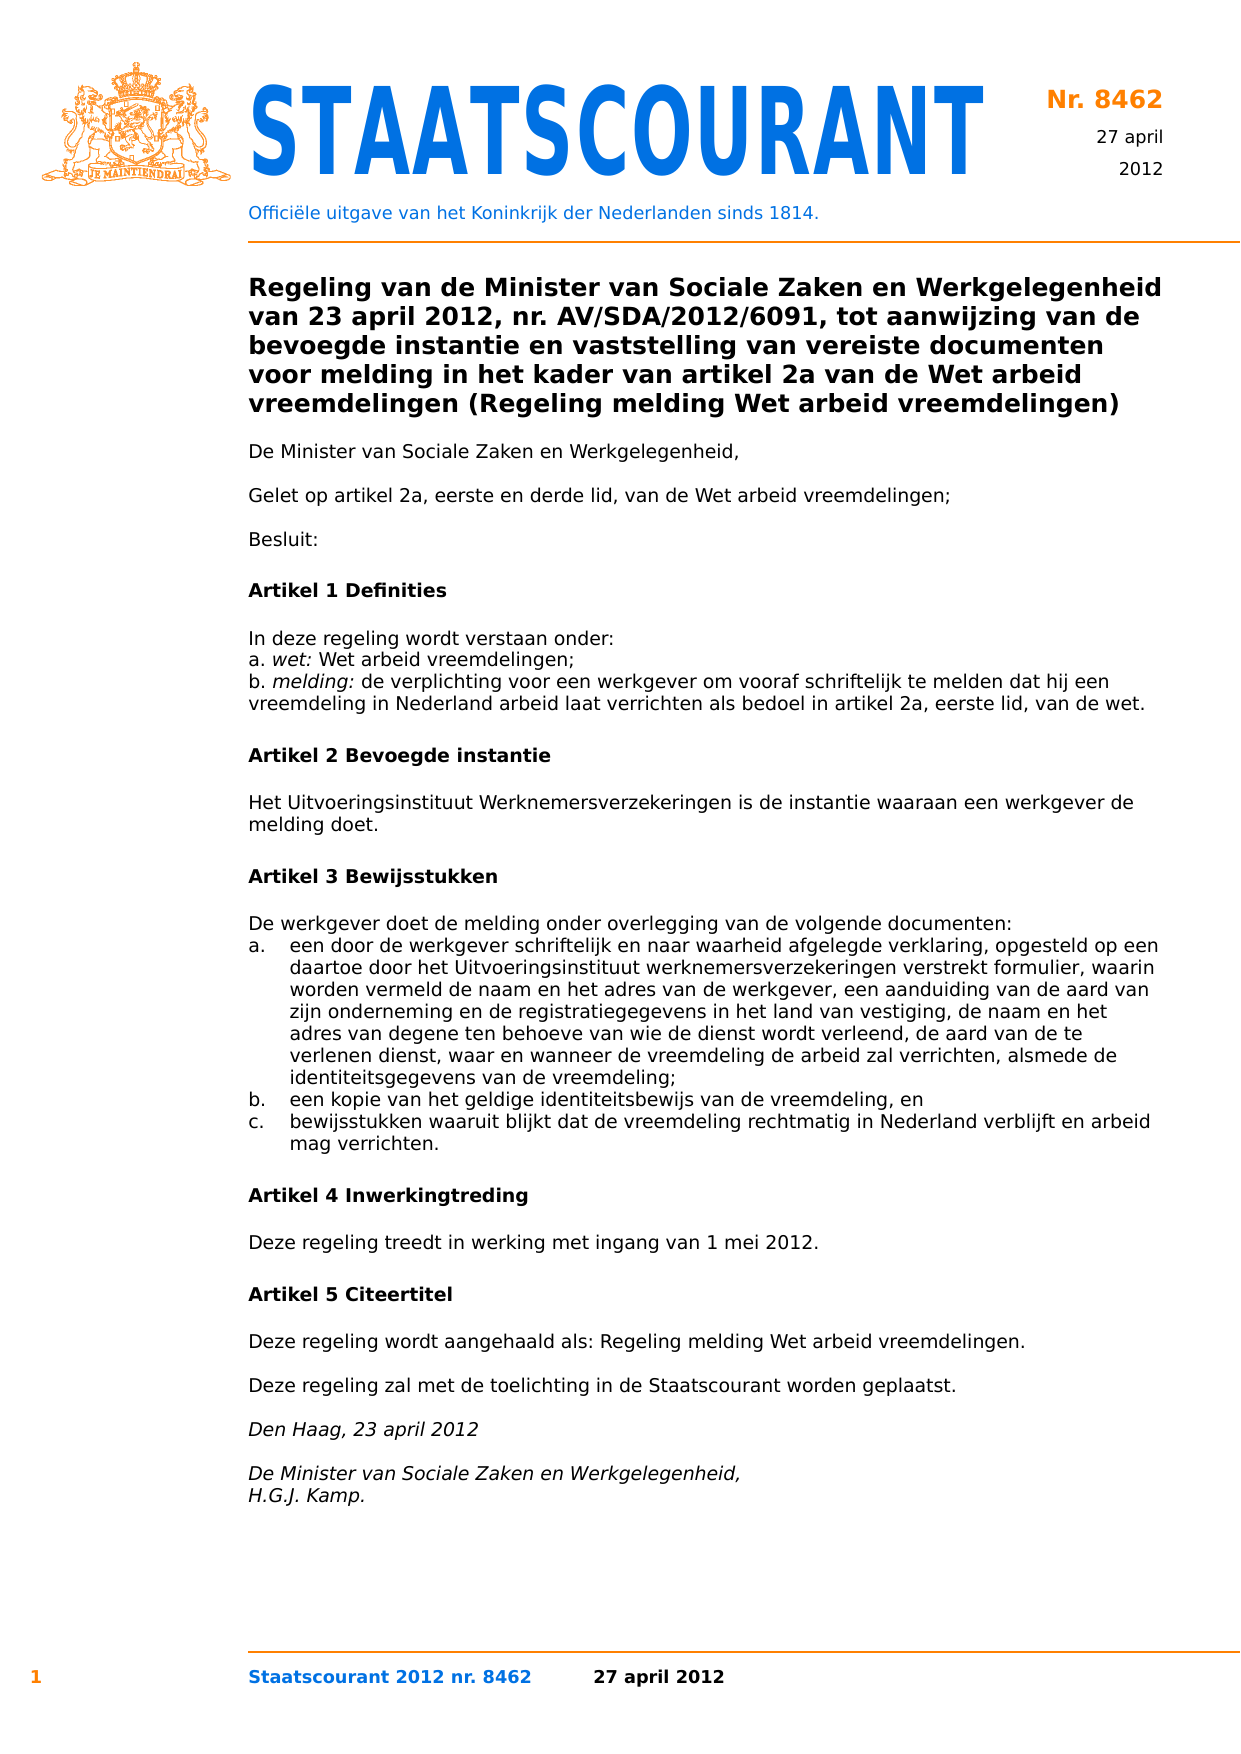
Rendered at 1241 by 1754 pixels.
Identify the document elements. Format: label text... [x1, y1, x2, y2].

text Deze regeling wordt aangehaald als: Regeling melding Wet arbeid vreemdelingen. [248, 1331, 1163, 1353]
text b. een kopie van het geldige identiteitsbewijs van de vreemdeling, en [248, 1089, 1163, 1111]
subtitle Artikel 4 Inwerkingtreding [248, 1185, 1163, 1207]
text De Minister van Sociale Zaken en Werkgelegenheid, [248, 441, 1163, 463]
subtitle Artikel 3 Bewijsstukken [248, 866, 1163, 888]
subtitle Regeling van de Minister van Sociale Zaken en Werkgelegenheid van 23 april 2012, nr. AV/SDA/2012/6091, tot aanwijzing van de bevoegde instantie en vaststelling van vereiste documenten voor melding in het kader van artikel 2a van de Wet arbeid vreemdelingen (Regeling melding Wet arbeid vreemdelingen) [248, 273, 1163, 419]
text Den Haag, 23 april 2012 [248, 1419, 1163, 1441]
text In deze regeling wordt verstaan onder: [248, 627, 1163, 649]
table_header [25, 62, 248, 241]
picture [41, 62, 231, 186]
table_cell 2012 [998, 153, 1240, 203]
text Deze regeling treedt in werking met ingang van 1 mei 2012. [248, 1232, 1163, 1254]
table_header STAATSCOURANT [248, 62, 998, 203]
text De Minister van Sociale Zaken en Werkgelegenheid, H.G.J. Kamp. [248, 1462, 1163, 1506]
subtitle Artikel 5 Citeertitel [248, 1284, 1163, 1306]
text De werkgever doet de melding onder overlegging van de volgende documenten: [248, 913, 1163, 935]
text b. melding: de verplichting voor een werkgever om vooraf schriftelijk te melden dat hij een vreemdeling in Nederland arbeid laat verrichten als bedoel in artikel 2a, eerste lid, van de wet. [248, 671, 1163, 715]
text Deze regeling zal met de toelichting in de Staatscourant worden geplaatst. [248, 1375, 1163, 1397]
text Het Uitvoeringsinstituut Werknemersverzekeringen is de instantie waaraan een werkgever de melding doet. [248, 792, 1163, 836]
text a. een door de werkgever schriftelijk en naar waarheid afgelegde verklaring, opgesteld op een daartoe door het Uitvoeringsinstituut werknemersverzekeringen verstrekt formulier, waarin worden vermeld de naam en het adres van de werkgever, een aanduiding van de aard van zijn onderneming en de registratiegegevens in het land van vestiging, de naam en het adres van degene ten behoeve van wie de dienst wordt verleend, de aard van de te verlenen dienst, waar en wanneer de vreemdeling de arbeid zal verrichten, alsmede de identiteitsgegevens van de vreemdeling; [248, 935, 1163, 1089]
subtitle Artikel 2 Bevoegde instantie [248, 745, 1163, 767]
table_cell Officiële uitgave van het Koninkrijk der Nederlanden sinds 1814. [248, 203, 1240, 241]
text Besluit: [248, 528, 1163, 550]
subtitle Artikel 1 Definities [248, 580, 1163, 602]
text c. bewijsstukken waaruit blijkt dat de vreemdeling rechtmatig in Nederland verblijft en arbeid mag verrichten. [248, 1111, 1163, 1155]
text a. wet: Wet arbeid vreemdelingen; [248, 649, 1163, 671]
text Gelet op artikel 2a, eerste en derde lid, van de Wet arbeid vreemdelingen; [248, 484, 1163, 507]
table_header Nr. 8462 [998, 62, 1240, 121]
table_cell 27 april [998, 121, 1240, 153]
